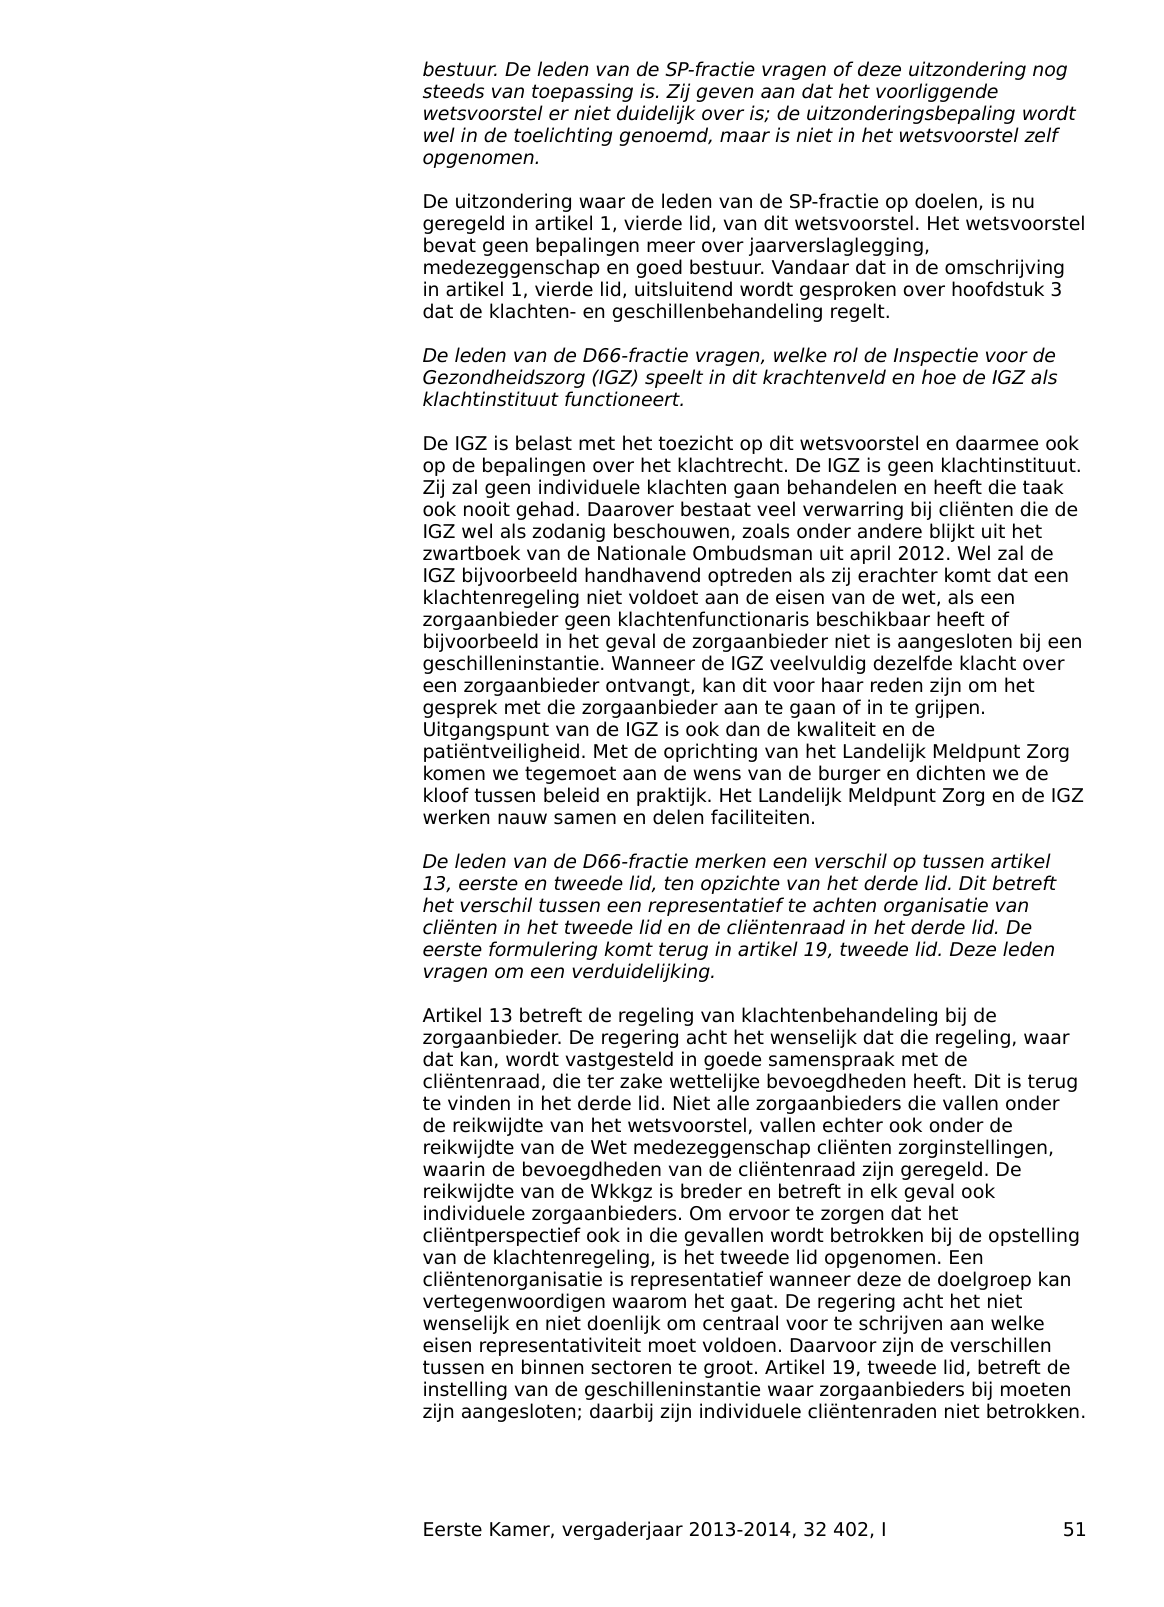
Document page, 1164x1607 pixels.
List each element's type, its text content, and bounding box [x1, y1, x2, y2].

text De uitzondering waar de leden van de SP-fractie op doelen, is nu geregeld in artikel 1, vierde lid, van dit wetsvoorstel. Het wetsvoorstel bevat geen bepalingen meer over jaarverslaglegging, medezeggenschap en goed bestuur. Vandaar dat in de omschrijving in artikel 1, vierde lid, uitsluitend wordt gesproken over hoofdstuk 3 dat de klachten- en geschillenbehandeling regelt. [422, 191, 1087, 323]
text bestuur. De leden van de SP-fractie vragen of deze uitzondering nog steeds van toepassing is. Zij geven aan dat het voorliggende wetsvoorstel er niet duidelijk over is; de uitzonderingsbepaling wordt wel in de toelichting genoemd, maar is niet in het wetsvoorstel zelf opgenomen. [422, 59, 1087, 169]
text Artikel 13 betreft de regeling van klachtenbehandeling bij de zorgaanbieder. De regering acht het wenselijk dat die regeling, waar dat kan, wordt vastgesteld in goede samenspraak met de cliëntenraad, die ter zake wettelijke bevoegdheden heeft. Dit is terug te vinden in het derde lid. Niet alle zorgaanbieders die vallen onder de reikwijdte van het wetsvoorstel, vallen echter ook onder de reikwijdte van de Wet medezeggenschap cliënten zorginstellingen, waarin de bevoegdheden van de cliëntenraad zijn geregeld. De reikwijdte van de Wkkgz is breder en betreft in elk geval ook individuele zorgaanbieders. Om ervoor te zorgen dat het cliëntperspectief ook in die gevallen wordt betrokken bij de opstelling van de klachtenregeling, is het tweede lid opgenomen. Een cliëntenorganisatie is representatief wanneer deze de doelgroep kan vertegenwoordigen waarom het gaat. De regering acht het niet wenselijk en niet doenlijk om centraal voor te schrijven aan welke eisen representativiteit moet voldoen. Daarvoor zijn de verschillen tussen en binnen sectoren te groot. Artikel 19, tweede lid, betreft de instelling van de geschilleninstantie waar zorgaanbieders bij moeten zijn aangesloten; daarbij zijn individuele cliëntenraden niet betrokken. [422, 1005, 1087, 1423]
text De leden van de D66-fractie merken een verschil op tussen artikel 13, eerste en tweede lid, ten opzichte van het derde lid. Dit betreft het verschil tussen een representatief te achten organisatie van cliënten in het tweede lid en de cliëntenraad in het derde lid. De eerste formulering komt terug in artikel 19, tweede lid. Deze leden vragen om een verduidelijking. [422, 851, 1087, 983]
text De IGZ is belast met het toezicht op dit wetsvoorstel en daarmee ook op de bepalingen over het klachtrecht. De IGZ is geen klachtinstituut. Zij zal geen individuele klachten gaan behandelen en heeft die taak ook nooit gehad. Daarover bestaat veel verwarring bij cliënten die de IGZ wel als zodanig beschouwen, zoals onder andere blijkt uit het zwartboek van de Nationale Ombudsman uit april 2012. Wel zal de IGZ bijvoorbeeld handhavend optreden als zij erachter komt dat een klachtenregeling niet voldoet aan de eisen van de wet, als een zorgaanbieder geen klachtenfunctionaris beschikbaar heeft of bijvoorbeeld in het geval de zorgaanbieder niet is aangesloten bij een geschilleninstantie. Wanneer de IGZ veelvuldig dezelfde klacht over een zorgaanbieder ontvangt, kan dit voor haar reden zijn om het gesprek met die zorgaanbieder aan te gaan of in te grijpen. Uitgangspunt van de IGZ is ook dan de kwaliteit en de patiëntveiligheid. Met de oprichting van het Landelijk Meldpunt Zorg komen we tegemoet aan de wens van de burger en dichten we de kloof tussen beleid en praktijk. Het Landelijk Meldpunt Zorg en de IGZ werken nauw samen en delen faciliteiten. [422, 433, 1087, 829]
text De leden van de D66-fractie vragen, welke rol de Inspectie voor de Gezondheidszorg (IGZ) speelt in dit krachtenveld en hoe de IGZ als klachtinstituut functioneert. [422, 345, 1087, 411]
